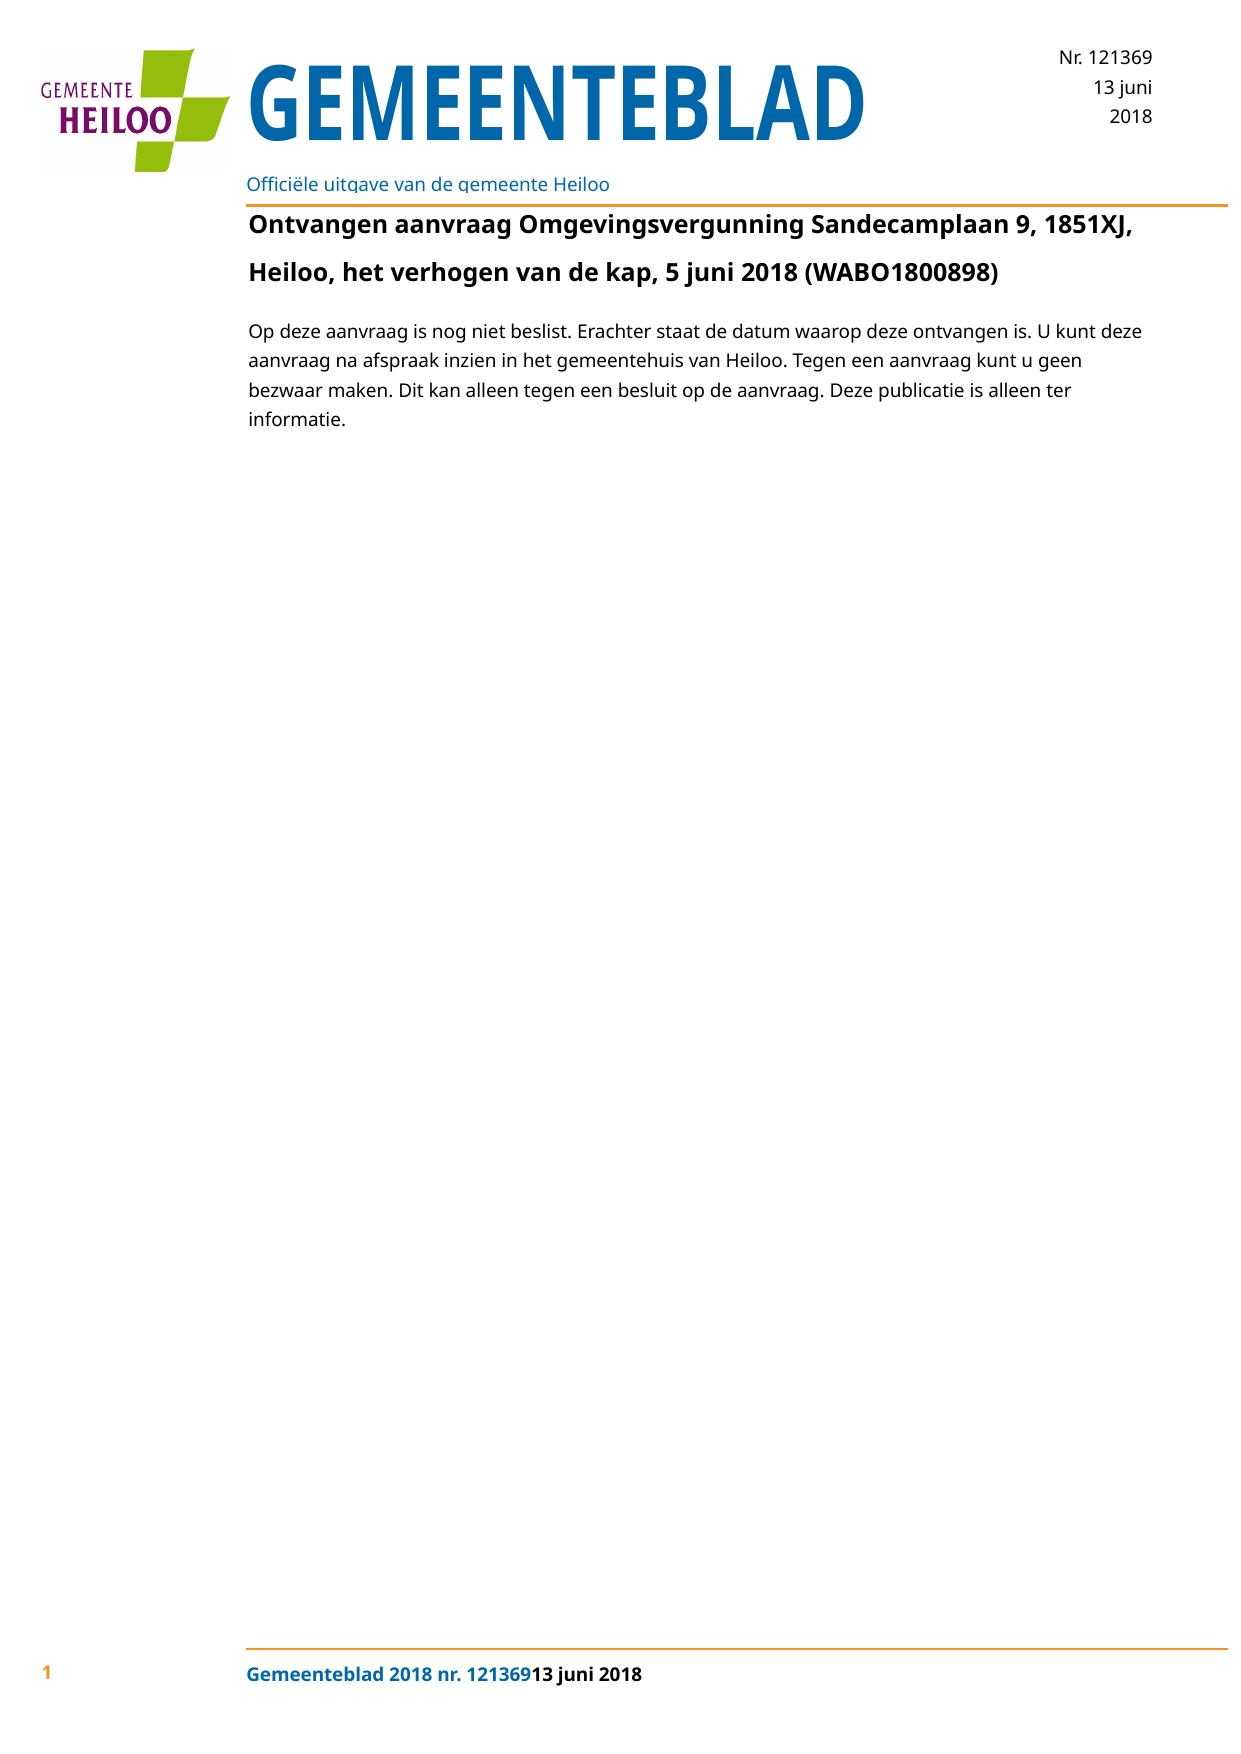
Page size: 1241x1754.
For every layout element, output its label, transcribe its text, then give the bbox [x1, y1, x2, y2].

text Ontvangen aanvraag Omgevingsvergunning Sandecamplaan 9, 1851XJ, Heiloo, het verhogen van de kap, 5 juni 2018 (WABO1800898) [248, 207, 1152, 288]
text Op deze aanvraag is nog niet beslist. Erachter staat de datum waarop deze ontvangen is. U kunt deze aanvraag na afspraak inzien in het gemeentehuis van Heiloo. Tegen een aanvraag kunt u geen bezwaar maken. Dit kan alleen tegen een besluit op de aanvraag. Deze publicatie is alleen ter informatie. [248, 318, 1152, 432]
picture [41, 47, 231, 172]
